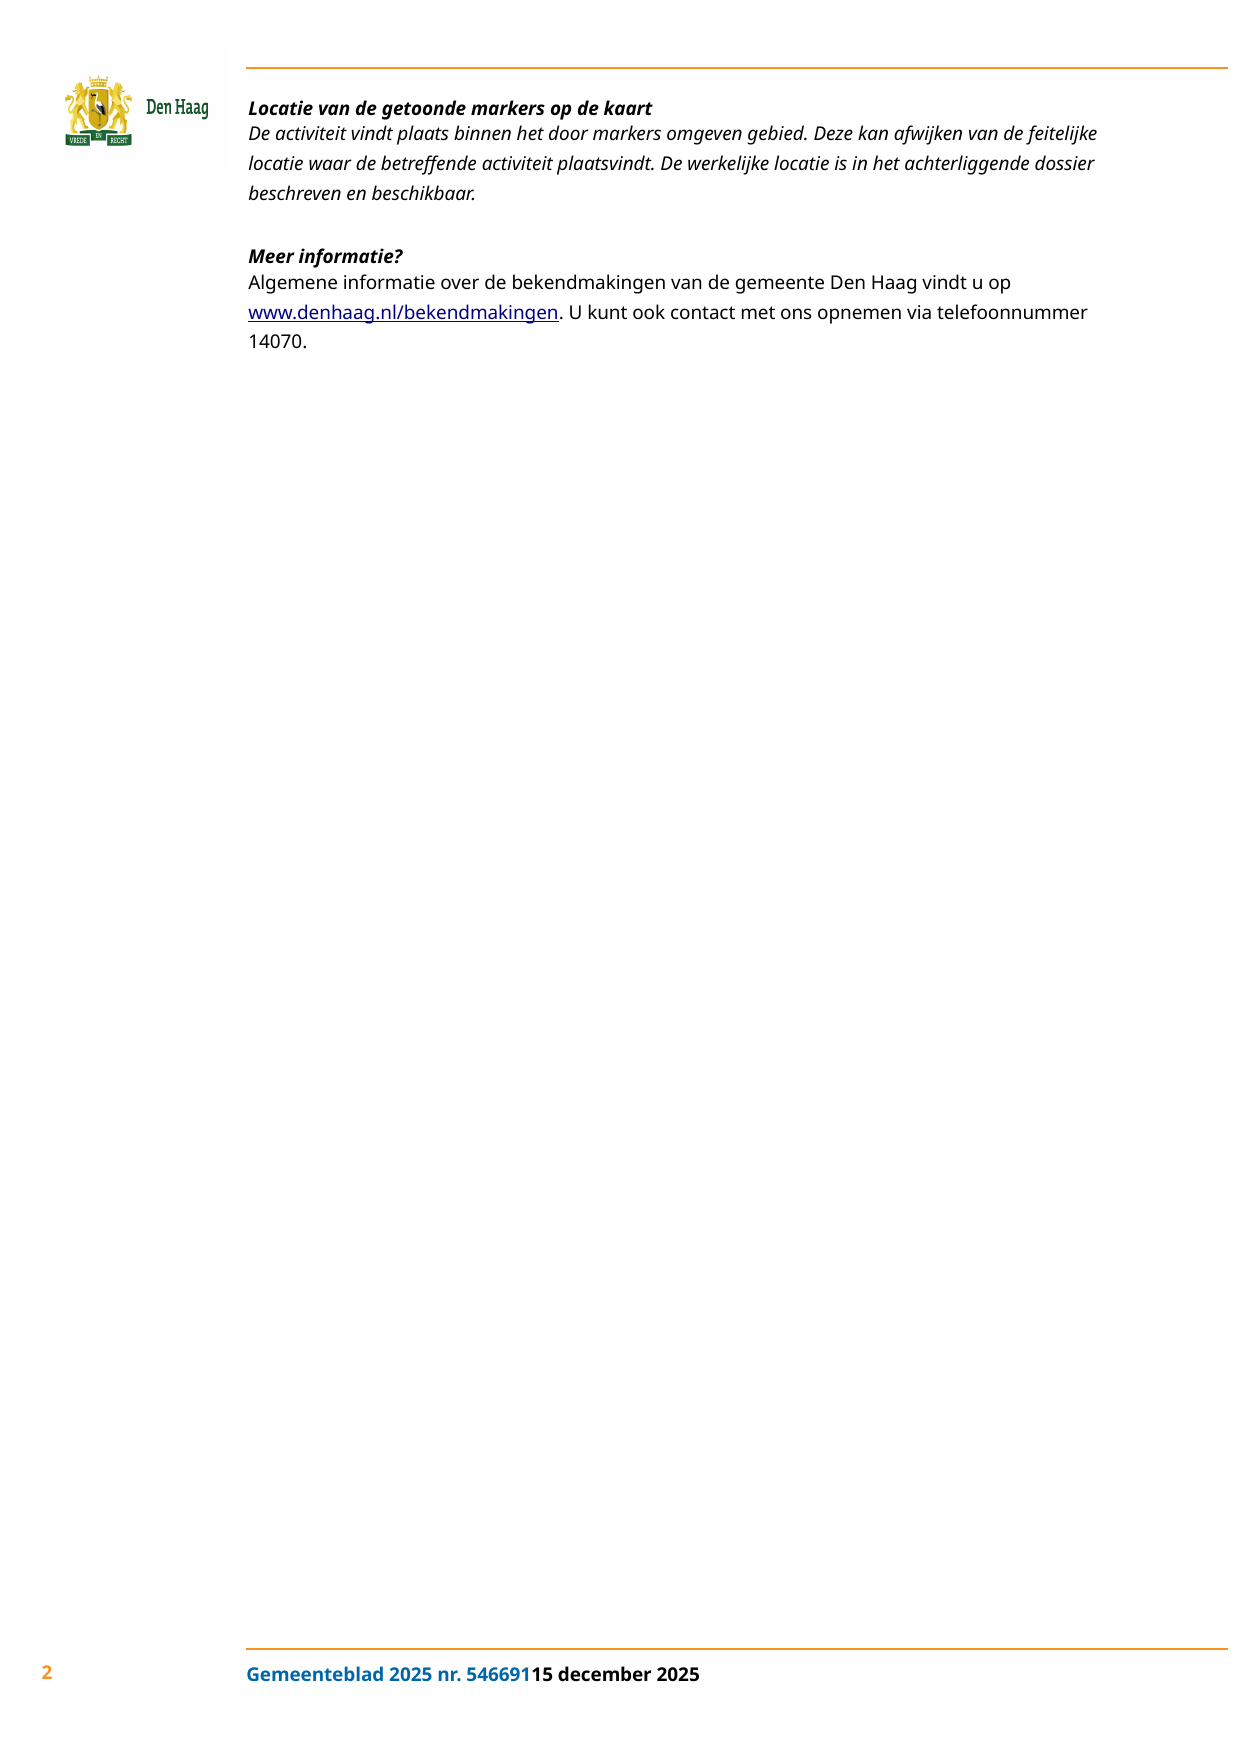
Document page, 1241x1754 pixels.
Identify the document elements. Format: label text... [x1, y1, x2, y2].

picture [41, 47, 231, 172]
text De activiteit vindt plaats binnen het door markers omgeven gebied. Deze kan afwijken van de feitelijke locatie waar de betreffende activiteit plaatsvindt. De werkelijke locatie is in het achterliggende dossier beschreven en beschikbaar. [248, 121, 1152, 205]
text Locatie van de getoonde markers op de kaart [248, 95, 1152, 121]
text Algemene informatie over de bekendmakingen van de gemeente Den Haag vindt u op www.denhaag.nl/bekendmakingen. U kunt ook contact met ons opnemen via telefoonnummer 14070. [248, 269, 1152, 354]
text Meer informatie? [248, 244, 1152, 269]
